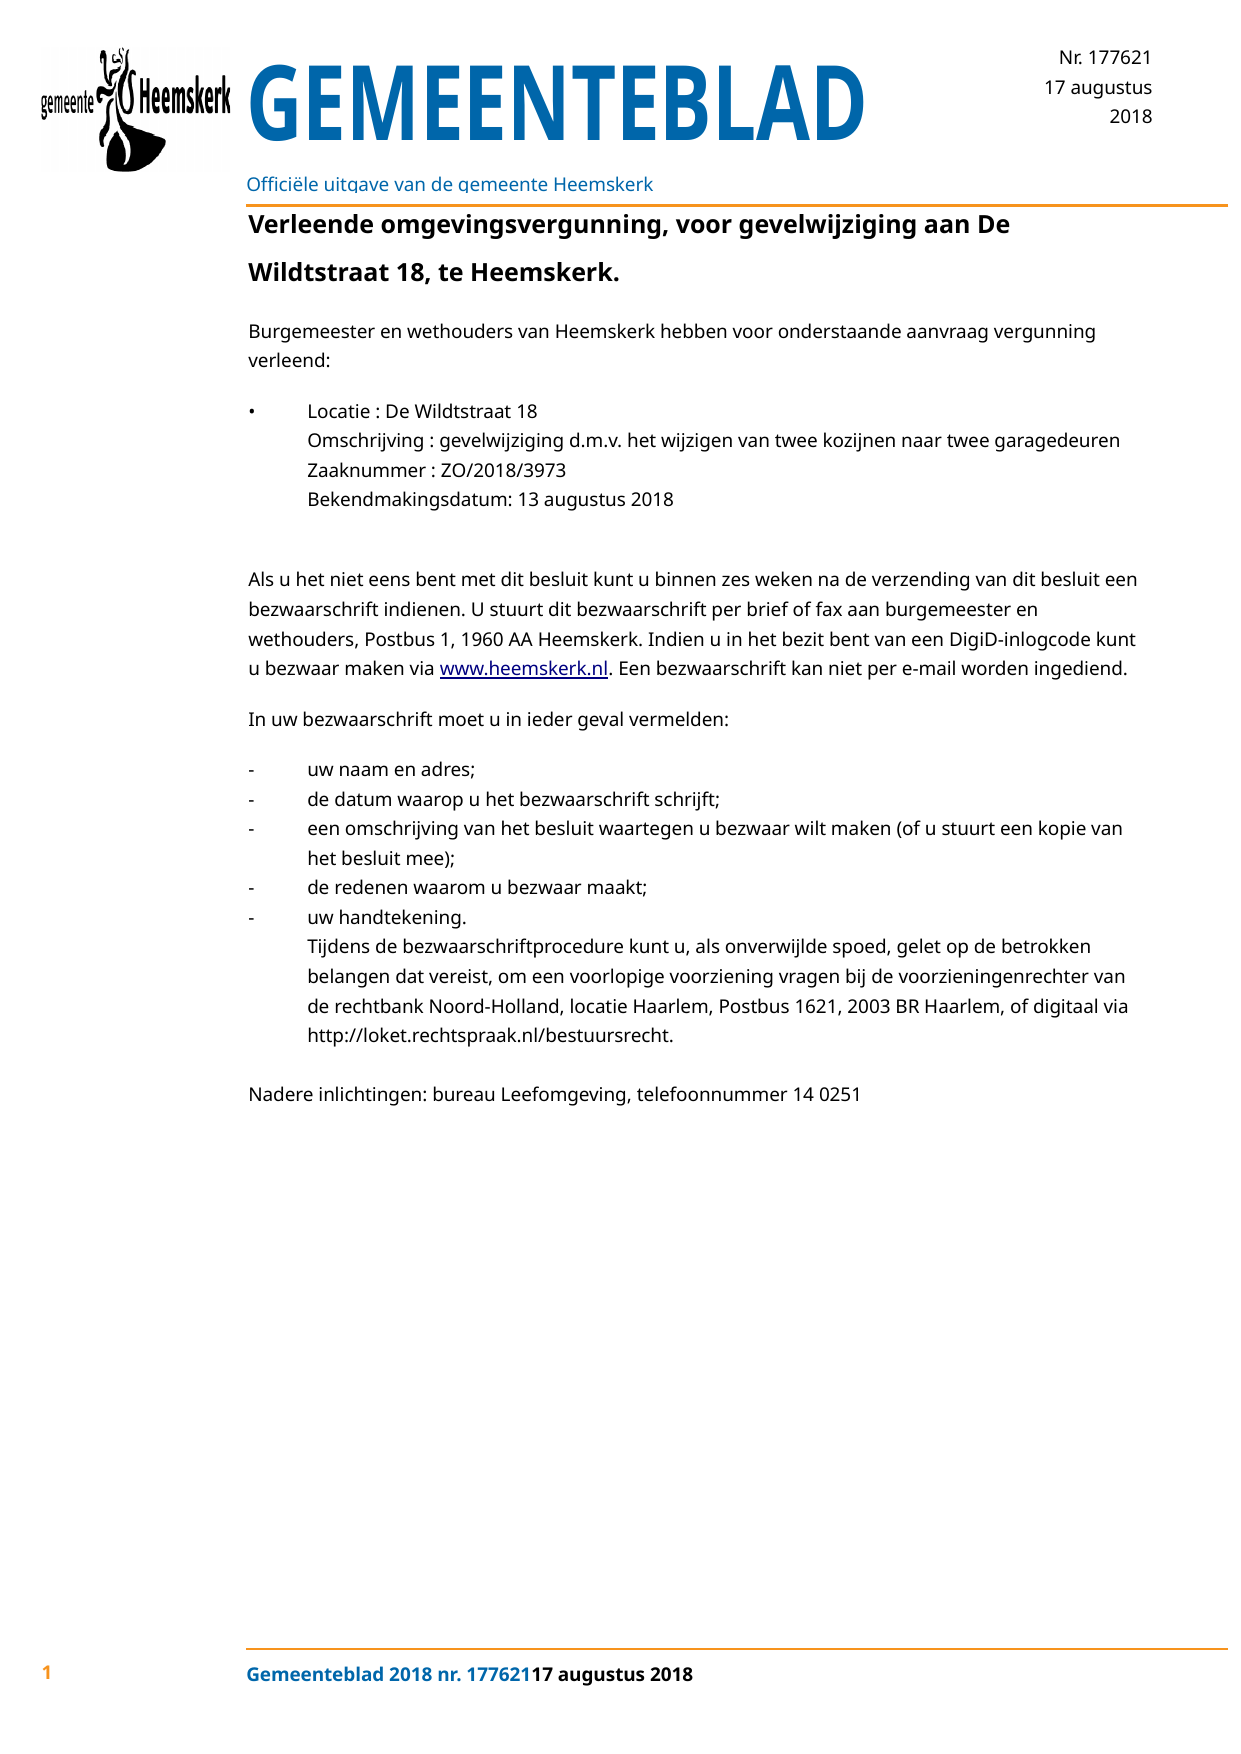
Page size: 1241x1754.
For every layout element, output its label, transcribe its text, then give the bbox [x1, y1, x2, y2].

text In uw bezwaarschrift moet u in ieder geval vermelden: [248, 706, 1152, 732]
list de datum waarop u het bezwaarschrift schrijft; [248, 786, 1152, 812]
list de redenen waarom u bezwaar maakt; [248, 874, 1152, 900]
list Locatie : De Wildtstraat 18 [248, 398, 1152, 424]
text Nadere inlichtingen: bureau Leefomgeving, telefoonnummer 14 0251 [248, 1082, 1152, 1107]
list Tijdens de bezwaarschriftprocedure kunt u, als onverwijlde spoed, gelet op de betrokken belangen dat vereist, om een voorlopige voorziening vragen bij de voorzieningenrechter van de rechtbank Noord-Holland, locatie Haarlem, Postbus 1621, 2003 BR Haarlem, of digitaal via http://loket.rechtspraak.nl/bestuursrecht. [248, 934, 1152, 1048]
list Bekendmakingsdatum: 13 augustus 2018 [248, 487, 1152, 512]
text Burgemeester en wethouders van Heemskerk hebben voor onderstaande aanvraag vergunning verleend: [248, 318, 1152, 373]
text Verleende omgevingsvergunning, voor gevelwijziging aan De Wildtstraat 18, te Heemskerk. [248, 207, 1152, 288]
list Zaaknummer : ZO/2018/3973 [248, 457, 1152, 483]
list Omschrijving : gevelwijziging d.m.v. het wijzigen van twee kozijnen naar twee garagedeuren [248, 427, 1152, 453]
list een omschrijving van het besluit waartegen u bezwaar wilt maken (of u stuurt een kopie van het besluit mee); [248, 815, 1152, 871]
text Als u het niet eens bent met dit besluit kunt u binnen zes weken na de verzending van dit besluit een bezwaarschrift indienen. U stuurt dit bezwaarschrift per brief of fax aan burgemeester en wethouders, Postbus 1, 1960 AA Heemskerk. Indien u in het bezit bent van een DigiD-inlogcode kunt u bezwaar maken via www.heemskerk.nl. Een bezwaarschrift kan niet per e-mail worden ingediend. [248, 567, 1152, 681]
list uw handtekening. [248, 904, 1152, 930]
list uw naam en adres; [248, 756, 1152, 782]
picture [41, 47, 231, 172]
